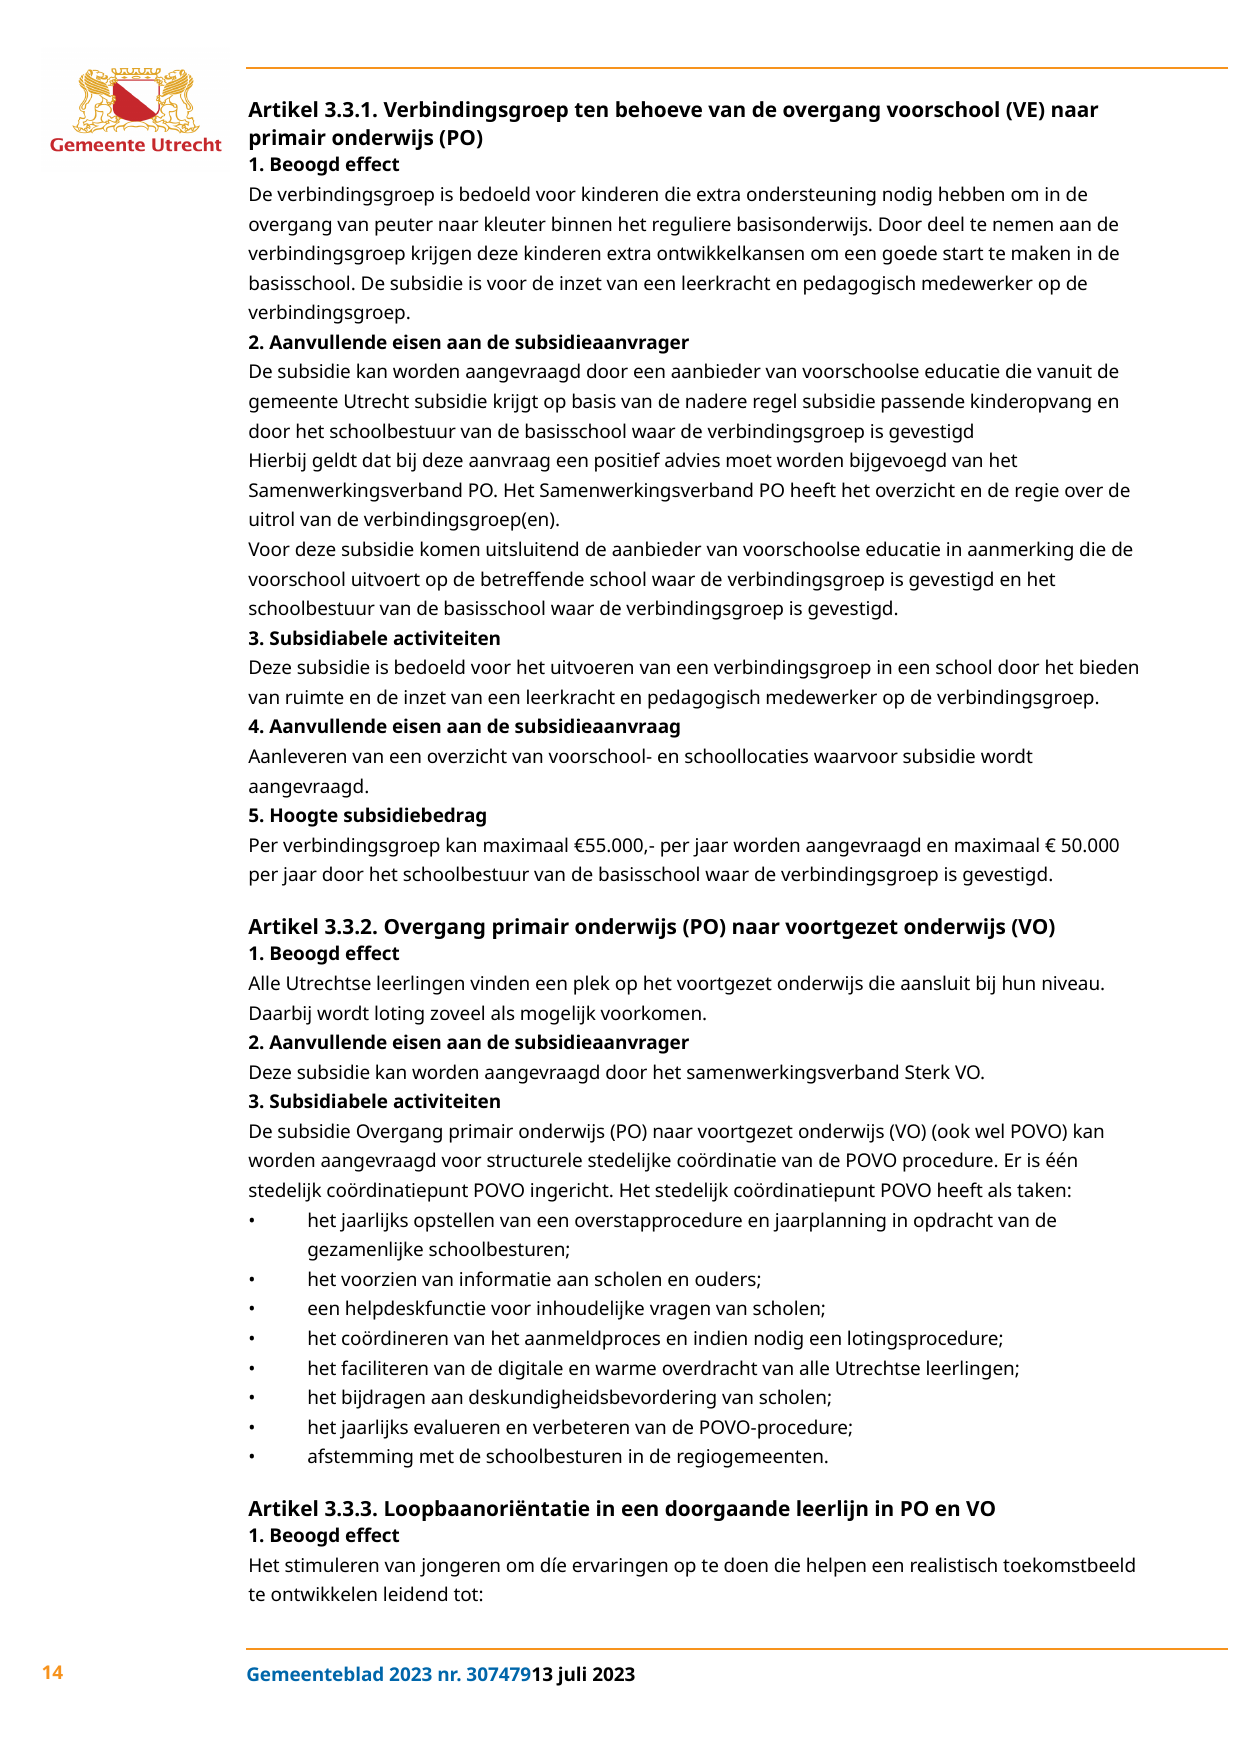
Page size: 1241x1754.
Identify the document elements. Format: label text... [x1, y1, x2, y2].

list het bijdragen aan deskundigheidsbevordering van scholen; [248, 1384, 1152, 1410]
list het jaarlijks opstellen van een overstapprocedure en jaarplanning in opdracht van de gezamenlijke schoolbesturen; [248, 1207, 1152, 1262]
text 4. Aanvullende eisen aan de subsidieaanvraag [248, 714, 1152, 739]
text De subsidie kan worden aangevraagd door een aanbieder van voorschoolse educatie die vanuit de gemeente Utrecht subsidie krijgt op basis van de nadere regel subsidie passende kinderopvang en door het schoolbestuur van de basisschool waar de verbindingsgroep is gevestigd [248, 359, 1152, 444]
text Deze subsidie is bedoeld voor het uitvoeren van een verbindingsgroep in een school door het bieden van ruimte en de inzet van een leerkracht en pedagogisch medewerker op de verbindingsgroep. [248, 654, 1152, 710]
text Artikel 3.3.1. Verbindingsgroep ten behoeve van de overgang voorschool (VE) naar primair onderwijs (PO) [248, 95, 1152, 152]
text Artikel 3.3.2. Overgang primair onderwijs (PO) naar voortgezet onderwijs (VO) [248, 912, 1152, 941]
text 1. Beoogd effect [248, 152, 1152, 177]
list het jaarlijks evalueren en verbeteren van de POVO-procedure; [248, 1414, 1152, 1439]
text Hierbij geldt dat bij deze aanvraag een positief advies moet worden bijgevoegd van het Samenwerkingsverband PO. Het Samenwerkingsverband PO heeft het overzicht en de regie over de uitrol van de verbindingsgroep(en). [248, 447, 1152, 532]
list afstemming met de schoolbesturen in de regiogemeenten. [248, 1443, 1152, 1469]
text 5. Hoogte subsidiebedrag [248, 802, 1152, 828]
list het coördineren van het aanmeldproces en indien nodig een lotingsprocedure; [248, 1325, 1152, 1351]
text 3. Subsidiabele activiteiten [248, 625, 1152, 651]
picture [41, 47, 231, 172]
text 1. Beoogd effect [248, 941, 1152, 966]
text 2. Aanvullende eisen aan de subsidieaanvrager [248, 1029, 1152, 1055]
text 1. Beoogd effect [248, 1522, 1152, 1548]
list het faciliteren van de digitale en warme overdracht van alle Utrechtse leerlingen; [248, 1355, 1152, 1380]
text Het stimuleren van jongeren om díe ervaringen op te doen die helpen een realistisch toekomstbeeld te ontwikkelen leidend tot: [248, 1552, 1152, 1607]
text De subsidie Overgang primair onderwijs (PO) naar voortgezet onderwijs (VO) (ook wel POVO) kan worden aangevraagd voor structurele stedelijke coördinatie van de POVO procedure. Er is één stedelijk coördinatiepunt POVO ingericht. Het stedelijk coördinatiepunt POVO heeft als taken: [248, 1118, 1152, 1203]
text Alle Utrechtse leerlingen vinden een plek op het voortgezet onderwijs die aansluit bij hun niveau. Daarbij wordt loting zoveel als mogelijk voorkomen. [248, 970, 1152, 1025]
text 3. Subsidiabele activiteiten [248, 1088, 1152, 1114]
list een helpdeskfunctie voor inhoudelijke vragen van scholen; [248, 1296, 1152, 1321]
text Aanleveren van een overzicht van voorschool- en schoollocaties waarvoor subsidie wordt aangevraagd. [248, 743, 1152, 799]
text De verbindingsgroep is bedoeld voor kinderen die extra ondersteuning nodig hebben om in de overgang van peuter naar kleuter binnen het reguliere basisonderwijs. Door deel te nemen aan de verbindingsgroep krijgen deze kinderen extra ontwikkelkansen om een goede start te maken in de basisschool. De subsidie is voor de inzet van een leerkracht en pedagogisch medewerker op de verbindingsgroep. [248, 181, 1152, 325]
list het voorzien van informatie aan scholen en ouders; [248, 1266, 1152, 1292]
text Artikel 3.3.3. Loopbaanoriëntatie in een doorgaande leerlijn in PO en VO [248, 1494, 1152, 1522]
text Voor deze subsidie komen uitsluitend de aanbieder van voorschoolse educatie in aanmerking die de voorschool uitvoert op de betreffende school waar de verbindingsgroep is gevestigd en het schoolbestuur van de basisschool waar de verbindingsgroep is gevestigd. [248, 536, 1152, 621]
text Per verbindingsgroep kan maximaal €55.000,- per jaar worden aangevraagd en maximaal € 50.000 per jaar door het schoolbestuur van de basisschool waar de verbindingsgroep is gevestigd. [248, 832, 1152, 887]
text 2. Aanvullende eisen aan de subsidieaanvrager [248, 329, 1152, 355]
text Deze subsidie kan worden aangevraagd door het samenwerkingsverband Sterk VO. [248, 1059, 1152, 1084]
